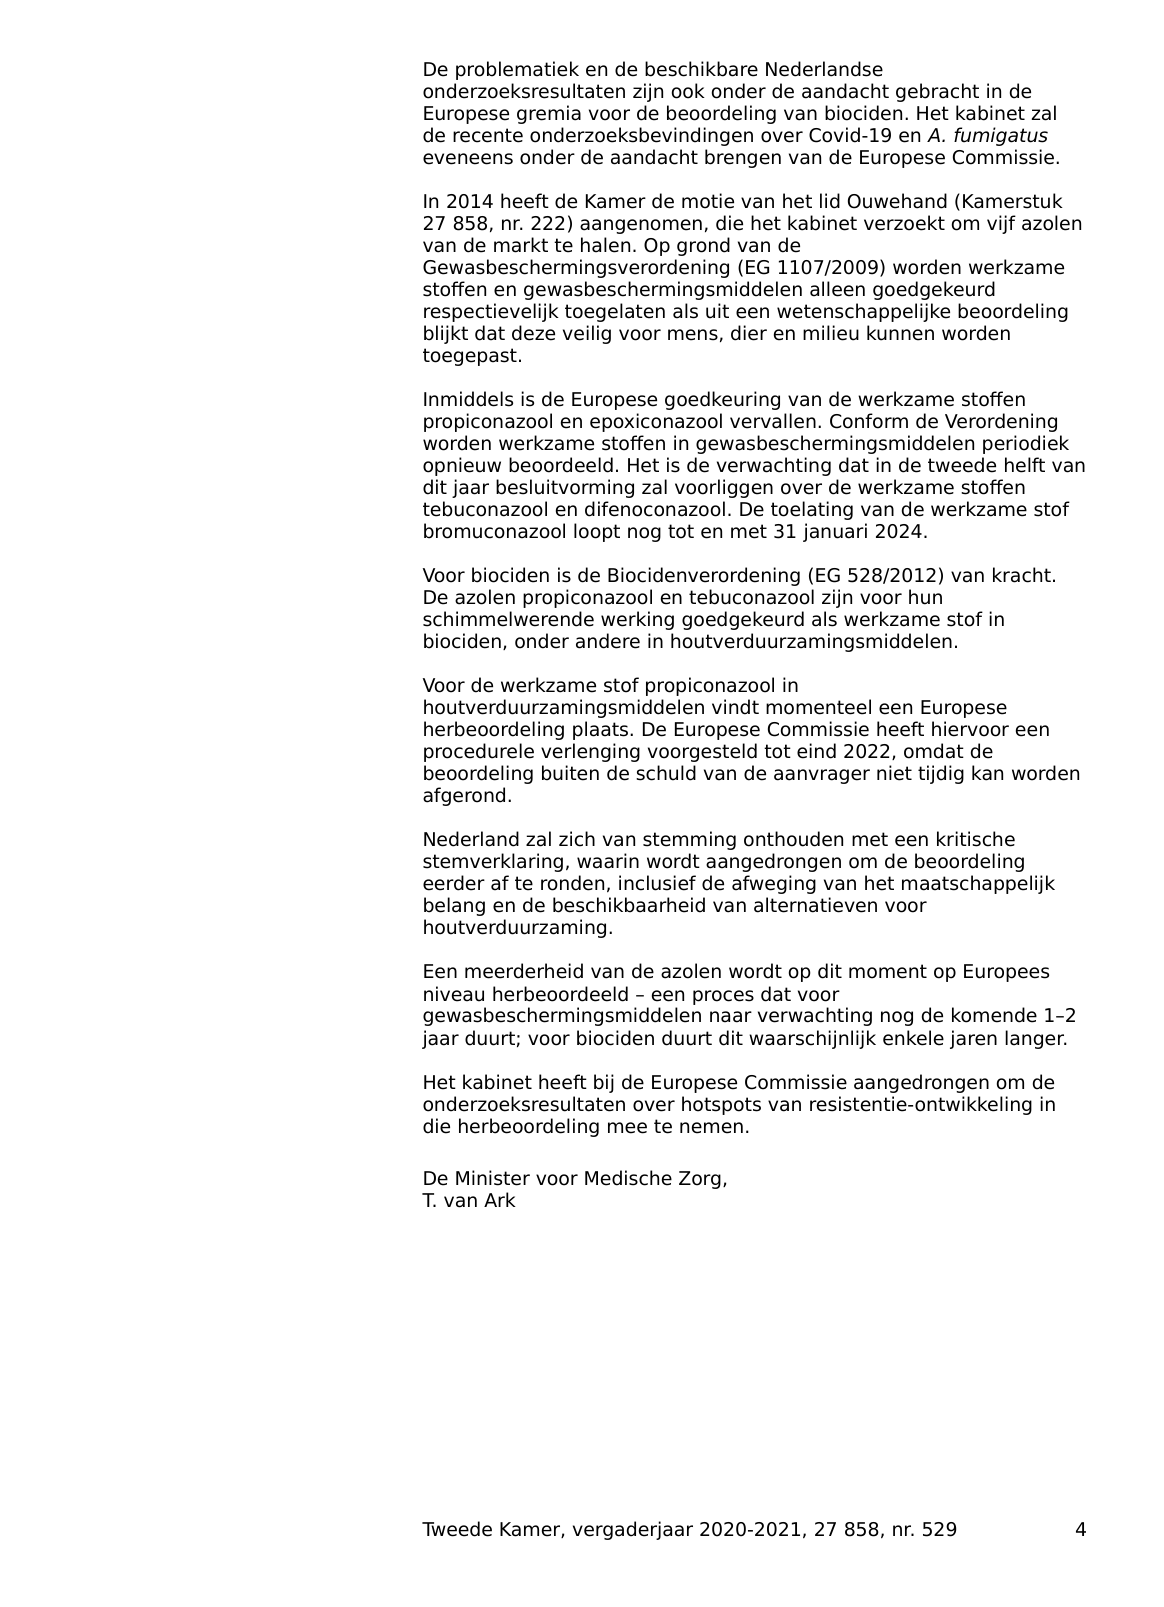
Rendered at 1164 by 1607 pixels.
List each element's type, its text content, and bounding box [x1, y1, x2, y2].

text Het kabinet heeft bij de Europese Commissie aangedrongen om de onderzoeksresultaten over hotspots van resistentie-ontwikkeling in die herbeoordeling mee te nemen. [422, 1072, 1087, 1137]
text De Minister voor Medische Zorg, T. van Ark [422, 1167, 1087, 1211]
text Een meerderheid van de azolen wordt op dit moment op Europees niveau herbeoordeeld – een proces dat voor gewasbeschermingsmiddelen naar verwachting nog de komende 1–2 jaar duurt; voor biociden duurt dit waarschijnlijk enkele jaren langer. [422, 961, 1087, 1049]
text Voor biociden is de Biocidenverordening (EG 528/2012) van kracht. De azolen propiconazool en tebuconazool zijn voor hun schimmelwerende werking goedgekeurd als werkzame stof in biociden, onder andere in houtverduurzamingsmiddelen. [422, 565, 1087, 653]
text In 2014 heeft de Kamer de motie van het lid Ouwehand (Kamerstuk 27 858, nr. 222) aangenomen, die het kabinet verzoekt om vijf azolen van de markt te halen. Op grond van de Gewasbeschermingsverordening (EG 1107/2009) worden werkzame stoffen en gewasbeschermingsmiddelen alleen goedgekeurd respectievelijk toegelaten als uit een wetenschappelijke beoordeling blijkt dat deze veilig voor mens, dier en milieu kunnen worden toegepast. [422, 191, 1087, 367]
text Voor de werkzame stof propiconazool in houtverduurzamingsmiddelen vindt momenteel een Europese herbeoordeling plaats. De Europese Commissie heeft hiervoor een procedurele verlenging voorgesteld tot eind 2022, omdat de beoordeling buiten de schuld van de aanvrager niet tijdig kan worden afgerond. [422, 675, 1087, 807]
text Inmiddels is de Europese goedkeuring van de werkzame stoffen propiconazool en epoxiconazool vervallen. Conform de Verordening worden werkzame stoffen in gewasbeschermingsmiddelen periodiek opnieuw beoordeeld. Het is de verwachting dat in de tweede helft van dit jaar besluitvorming zal voorliggen over de werkzame stoffen tebuconazool en difenoconazool. De toelating van de werkzame stof bromuconazool loopt nog tot en met 31 januari 2024. [422, 389, 1087, 543]
text Nederland zal zich van stemming onthouden met een kritische stemverklaring, waarin wordt aangedrongen om de beoordeling eerder af te ronden, inclusief de afweging van het maatschappelijk belang en de beschikbaarheid van alternatieven voor houtverduurzaming. [422, 829, 1087, 939]
text De problematiek en de beschikbare Nederlandse onderzoeksresultaten zijn ook onder de aandacht gebracht in de Europese gremia voor de beoordeling van biociden. Het kabinet zal de recente onderzoeksbevindingen over Covid-19 en A. fumigatus eveneens onder de aandacht brengen van de Europese Commissie. [422, 59, 1087, 169]
